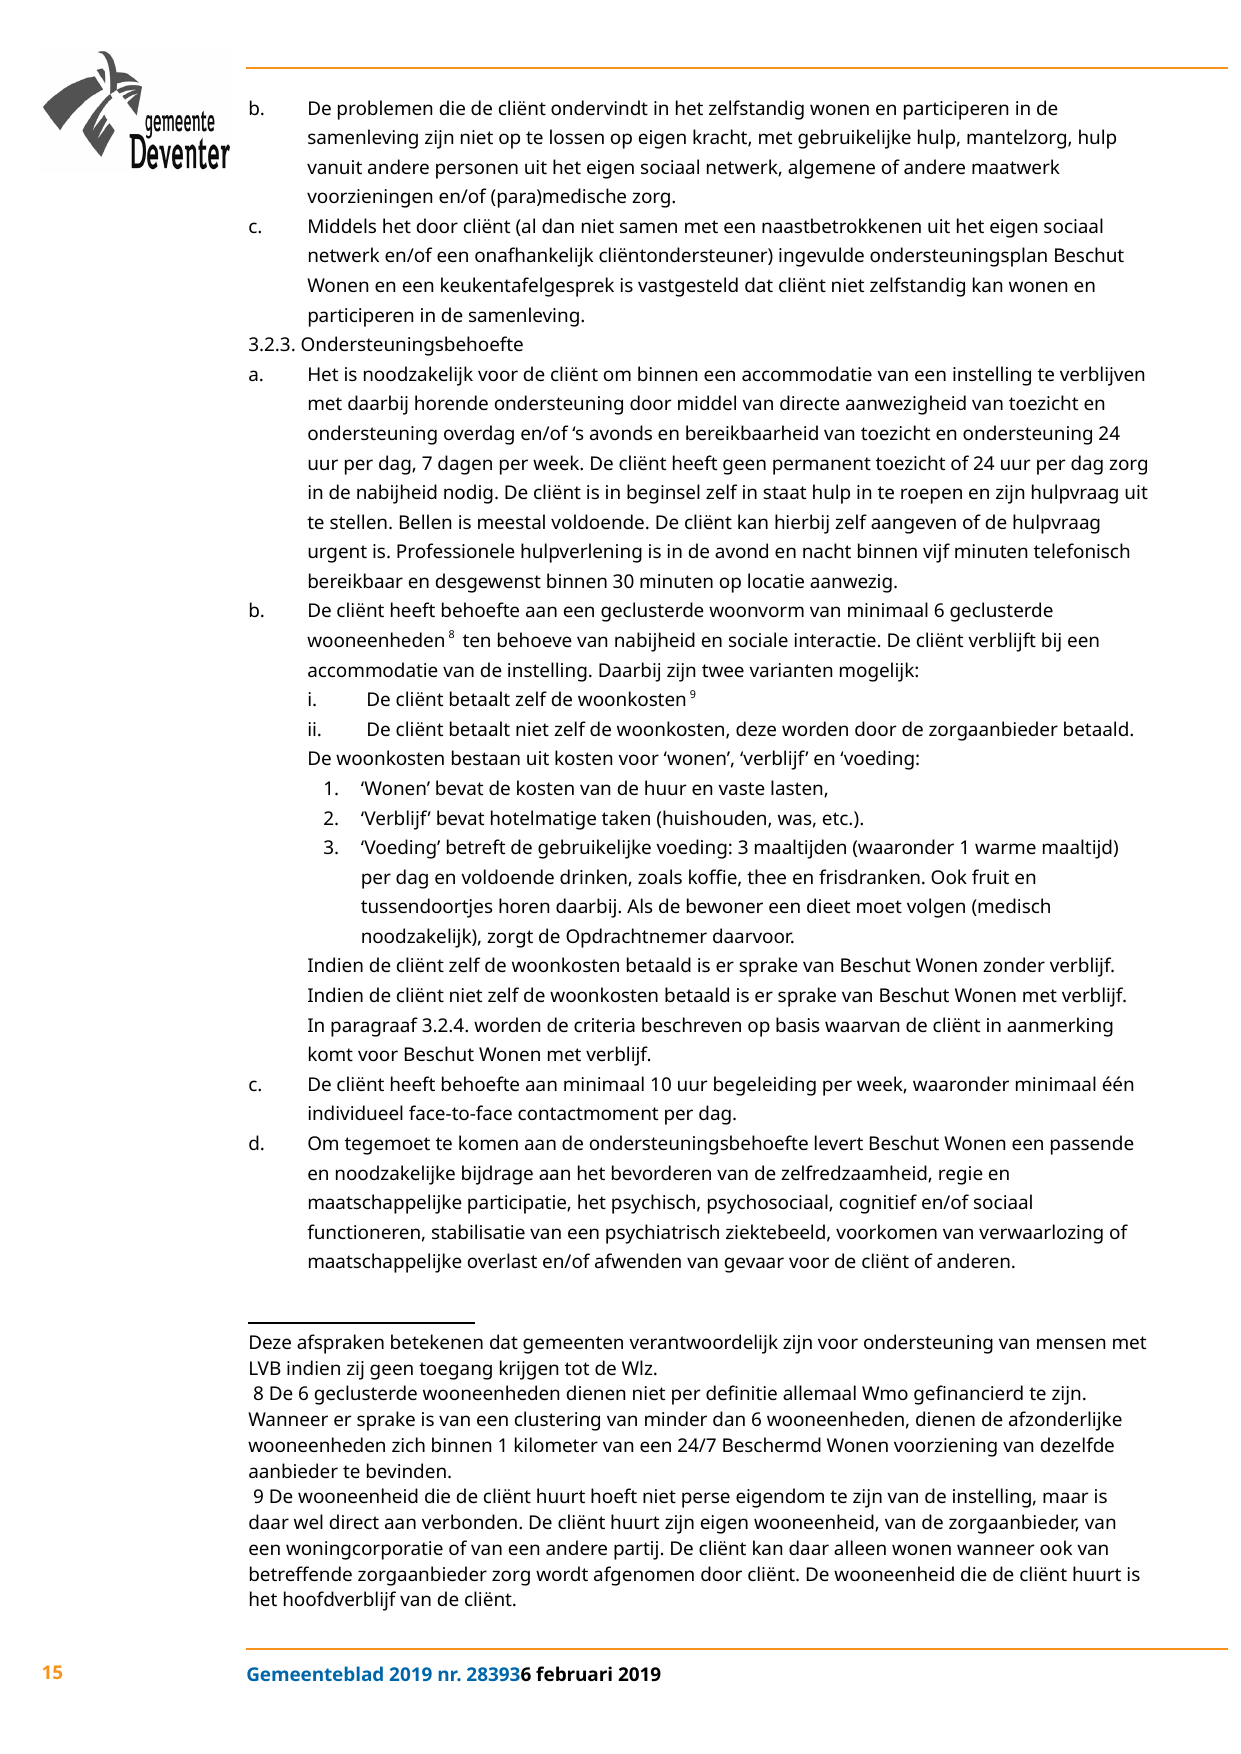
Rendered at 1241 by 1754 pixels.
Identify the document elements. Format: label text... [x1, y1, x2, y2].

list Het is noodzakelijk voor de cliënt om binnen een accommodatie van een instelling te verblijven met daarbij horende ondersteuning door middel van directe aanwezigheid van toezicht en ondersteuning overdag en/of ‘s avonds en bereikbaarheid van toezicht en ondersteuning 24 uur per dag, 7 dagen per week. De cliënt heeft geen permanent toezicht of 24 uur per dag zorg in de nabijheid nodig. De cliënt is in beginsel zelf in staat hulp in te roepen en zijn hulpvraag uit te stellen. Bellen is meestal voldoende. De cliënt kan hierbij zelf aangeven of de hulpvraag urgent is. Professionele hulpverlening is in de avond en nacht binnen vijf minuten telefonisch bereikbaar en desgewenst binnen 30 minuten op locatie aanwezig. [248, 361, 1152, 594]
list Deze afspraken betekenen dat gemeenten verantwoordelijk zijn voor ondersteuning van mensen met LVB indien zij geen toegang krijgen tot de Wlz. [248, 1329, 1152, 1381]
list ‘Wonen’ bevat de kosten van de huur en vaste lasten, [323, 775, 1152, 801]
list ‘Voeding’ betreft de gebruikelijke voeding: 3 maaltijden (waaronder 1 warme maaltijd) per dag en voldoende drinken, zoals koffie, thee en frisdranken. Ook fruit en tussendoortjes horen daarbij. Als de bewoner een dieet moet volgen (medisch noodzakelijk), zorgt de Opdrachtnemer daarvoor. [323, 834, 1152, 949]
text 3.2.3. Ondersteuningsbehoefte [248, 331, 1152, 357]
list Indien de cliënt zelf de woonkosten betaald is er sprake van Beschut Wonen zonder verblijf. [248, 953, 1152, 978]
list De problemen die de cliënt ondervindt in het zelfstandig wonen en participeren in de samenleving zijn niet op te lossen op eigen kracht, met gebruikelijke hulp, mantelzorg, hulp vanuit andere personen uit het eigen sociaal netwerk, algemene of andere maatwerk voorzieningen en/of (para)medische zorg. [248, 95, 1152, 209]
list De cliënt betaalt niet zelf de woonkosten, deze worden door de zorgaanbieder betaald. [307, 716, 1152, 742]
list In paragraaf 3.2.4. worden de criteria beschreven op basis waarvan de cliënt in aanmerking komt voor Beschut Wonen met verblijf. [248, 1012, 1152, 1067]
list De woonkosten bestaan uit kosten voor ‘wonen’, ‘verblijf’ en ‘voeding: [248, 746, 1152, 771]
list De cliënt betaalt zelf de woonkosten [307, 686, 1152, 712]
list De 6 geclusterde wooneenheden dienen niet per definitie allemaal Wmo gefinancierd te zijn. Wanneer er sprake is van een clustering van minder dan 6 wooneenheden, dienen de afzonderlijke wooneenheden zich binnen 1 kilometer van een 24/7 Beschermd Wonen voorziening van dezelfde aanbieder te bevinden. [248, 1381, 1152, 1483]
list De cliënt heeft behoefte aan een geclusterde woonvorm van minimaal 6 geclusterde wooneenheden ten behoeve van nabijheid en sociale interactie. De cliënt verblijft bij een accommodatie van de instelling. Daarbij zijn twee varianten mogelijk: [248, 598, 1152, 683]
list Middels het door cliënt (al dan niet samen met een naastbetrokkenen uit het eigen sociaal netwerk en/of een onafhankelijk cliëntondersteuner) ingevulde ondersteuningsplan Beschut Wonen en een keukentafelgesprek is vastgesteld dat cliënt niet zelfstandig kan wonen en participeren in de samenleving. [248, 213, 1152, 328]
list Om tegemoet te komen aan de ondersteuningsbehoefte levert Beschut Wonen een passende en noodzakelijke bijdrage aan het bevorderen van de zelfredzaamheid, regie en maatschappelijke participatie, het psychisch, psychosociaal, cognitief en/of sociaal functioneren, stabilisatie van een psychiatrisch ziektebeeld, voorkomen van verwaarlozing of maatschappelijke overlast en/of afwenden van gevaar voor de cliënt of anderen. [248, 1130, 1152, 1274]
list Indien de cliënt niet zelf de woonkosten betaald is er sprake van Beschut Wonen met verblijf. [248, 982, 1152, 1008]
picture [41, 47, 231, 172]
list De wooneenheid die de cliënt huurt hoeft niet perse eigendom te zijn van de instelling, maar is daar wel direct aan verbonden. De cliënt huurt zijn eigen wooneenheid, van de zorgaanbieder, van een woningcorporatie of van een andere partij. De cliënt kan daar alleen wonen wanneer ook van betreffende zorgaanbieder zorg wordt afgenomen door cliënt. De wooneenheid die de cliënt huurt is het hoofdverblijf van de cliënt. [248, 1483, 1152, 1612]
list De cliënt heeft behoefte aan minimaal 10 uur begeleiding per week, waaronder minimaal één individueel face-to-face contactmoment per dag. [248, 1071, 1152, 1126]
list ‘Verblijf’ bevat hotelmatige taken (huishouden, was, etc.). [323, 805, 1152, 831]
